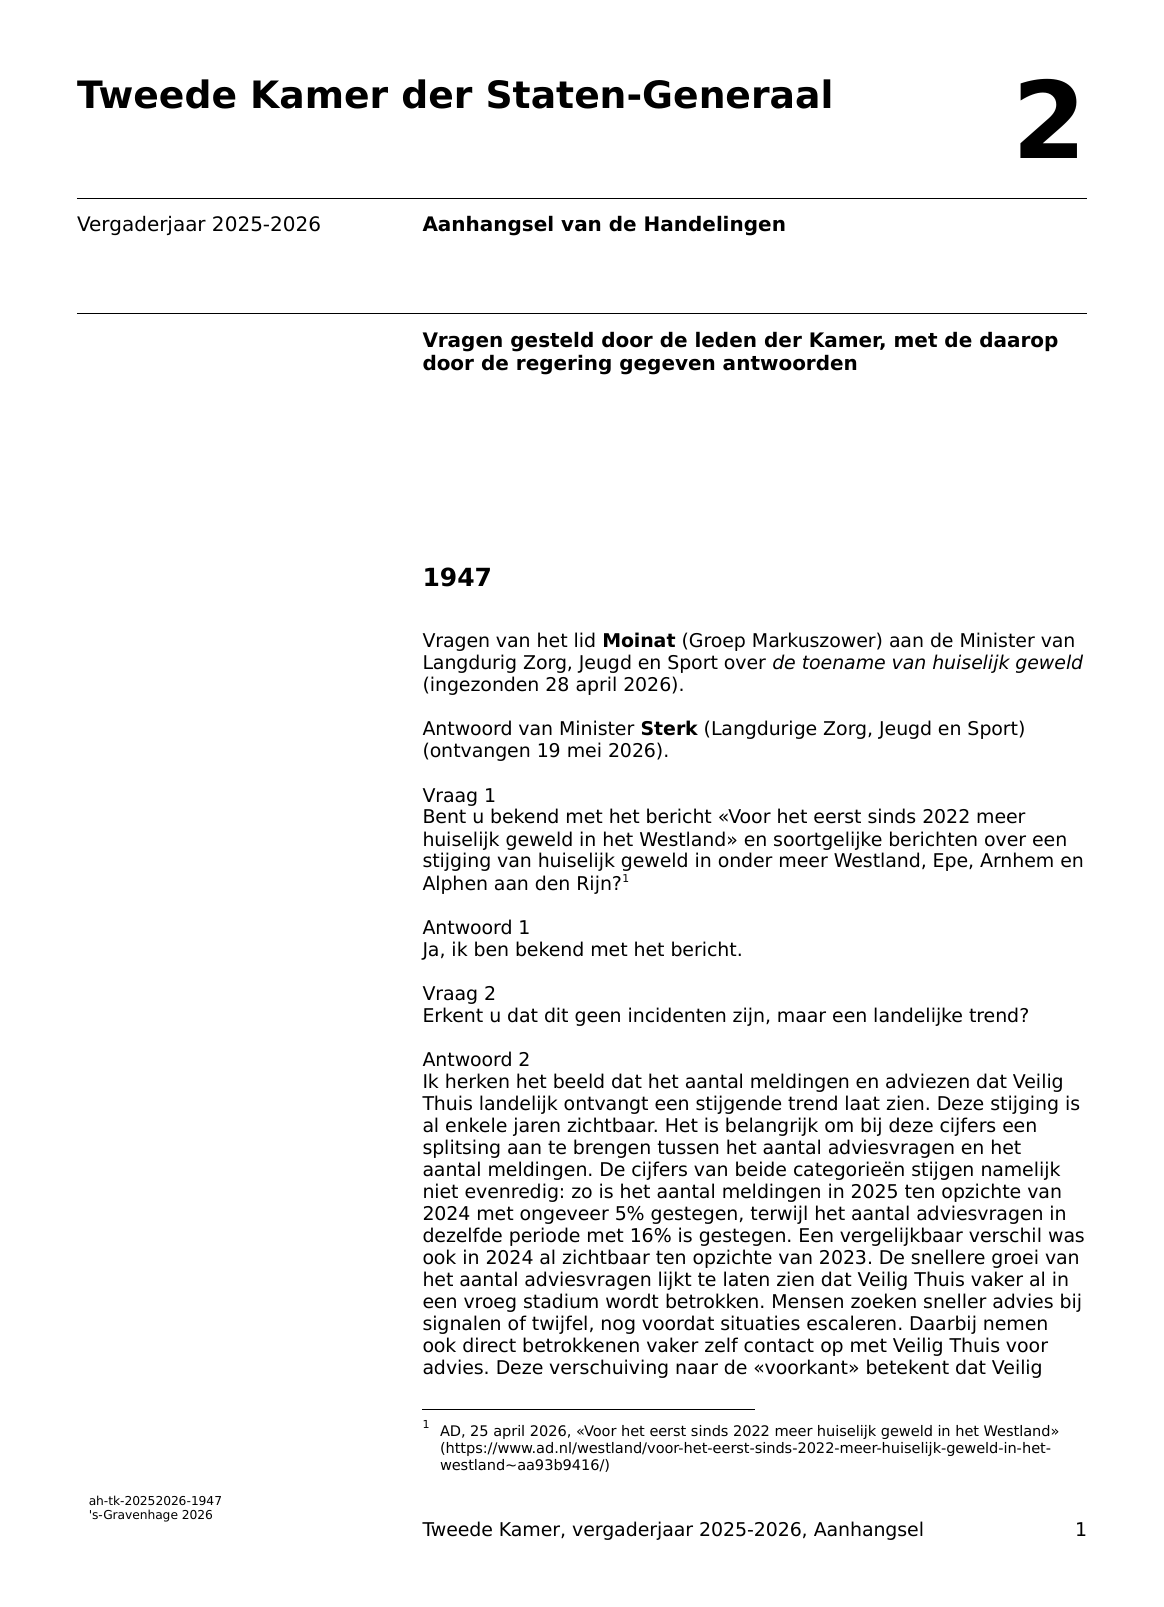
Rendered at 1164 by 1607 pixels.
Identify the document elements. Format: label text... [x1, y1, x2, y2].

text Vragen van het lid Moinat (Groep Markuszower) aan de Minister van Langdurig Zorg, Jeugd en Sport over de toename van huiselijk geweld (ingezonden 28 april 2026). [422, 630, 1087, 696]
table_cell Aanhangsel van de Handelingen [422, 199, 1087, 313]
table_header 2 [886, 59, 1087, 198]
text Ja, ik ben bekend met het bericht. [422, 938, 1087, 961]
table_cell [77, 314, 422, 375]
text Vraag 2 [422, 983, 1087, 1005]
table_cell Vergaderjaar 2025-2026 [77, 199, 422, 313]
table_cell Vragen gesteld door de leden der Kamer, met de daarop door de regering gegeven antwoorden [422, 314, 1087, 375]
text Vraag 1 [422, 784, 1087, 806]
text AD, 25 april 2026, «Voor het eerst sinds 2022 meer huiselijk geweld in het Westland» (https://www.ad.nl/westland/voor-het-eerst-sinds-2022-meer-huiselijk-geweld-in-het-westland~aa93b9416/) [422, 1418, 1087, 1474]
text 1947 [422, 563, 1087, 592]
text Ik herken het beeld dat het aantal meldingen en adviezen dat Veilig Thuis landelijk ontvangt een stijgende trend laat zien. Deze stijging is al enkele jaren zichtbaar. Het is belangrijk om bij deze cijfers een splitsing aan te brengen tussen het aantal adviesvragen en het aantal meldingen. De cijfers van beide categorieën stijgen namelijk niet evenredig: zo is het aantal meldingen in 2025 ten opzichte van 2024 met ongeveer 5% gestegen, terwijl het aantal adviesvragen in dezelfde periode met 16% is gestegen. Een vergelijkbaar verschil was ook in 2024 al zichtbaar ten opzichte van 2023. De snellere groei van het aantal adviesvragen lijkt te laten zien dat Veilig Thuis vaker al in een vroeg stadium wordt betrokken. Mensen zoeken sneller advies bij signalen of twijfel, nog voordat situaties escaleren. Daarbij nemen ook direct betrokkenen vaker zelf contact op met Veilig Thuis voor advies. Deze verschuiving naar de «voorkant» betekent dat Veilig [422, 1071, 1087, 1378]
text Bent u bekend met het bericht «Voor het eerst sinds 2022 meer huiselijk geweld in het Westland» en soortgelijke berichten over een stijging van huiselijk geweld in onder meer Westland, Epe, Arnhem en Alphen aan den Rijn? [422, 806, 1087, 894]
text Antwoord 2 [422, 1049, 1087, 1071]
text 's-Gravenhage 2026 [88, 1508, 323, 1522]
text Erkent u dat dit geen incidenten zijn, maar een landelijke trend? [422, 1005, 1087, 1027]
text Antwoord 1 [422, 917, 1087, 938]
text ah-tk-20252026-1947 [88, 1494, 323, 1508]
text Antwoord van Minister Sterk (Langdurige Zorg, Jeugd en Sport) (ontvangen 19 mei 2026). [422, 718, 1087, 762]
table_header Tweede Kamer der Staten-Generaal [77, 59, 886, 198]
